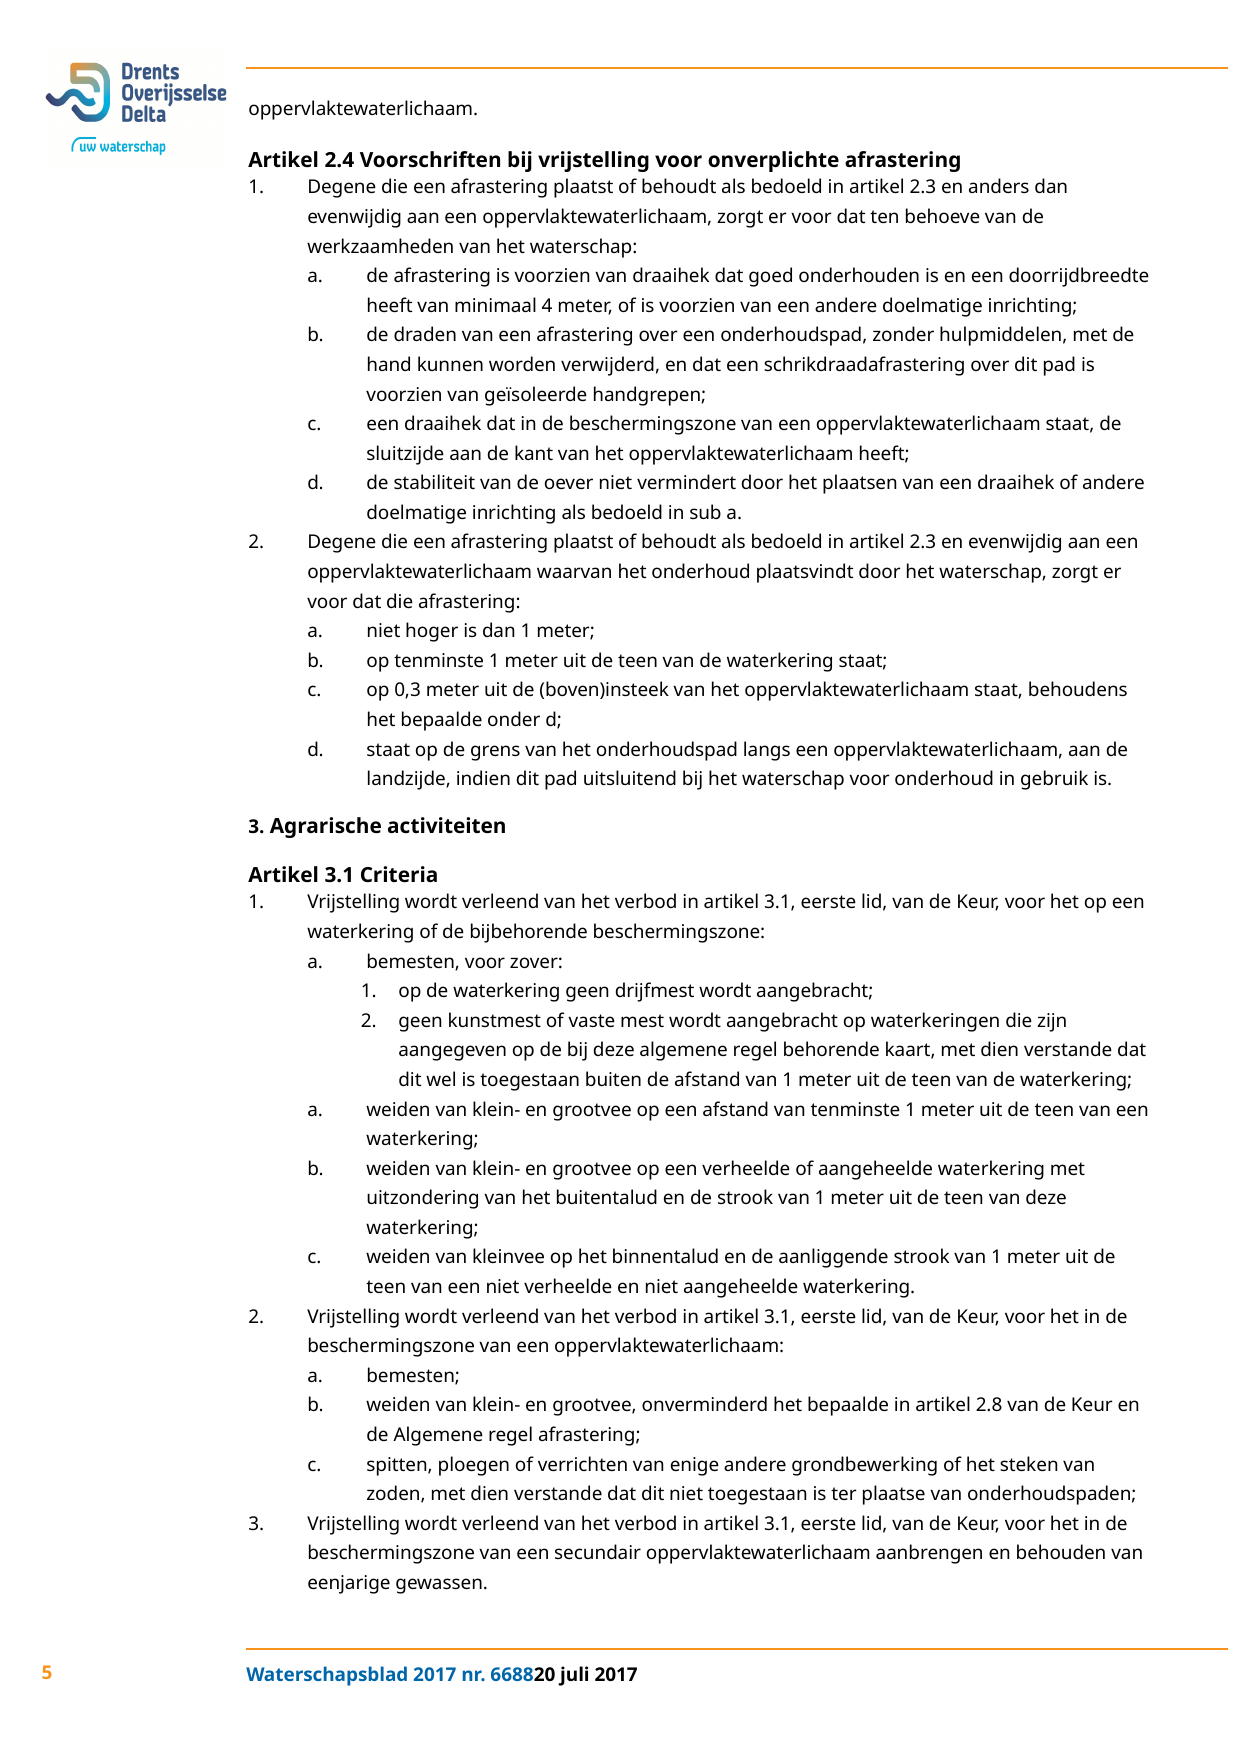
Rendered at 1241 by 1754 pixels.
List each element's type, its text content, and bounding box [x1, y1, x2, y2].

list spitten, ploegen of verrichten van enige andere grondbewerking of het steken van zoden, met dien verstande dat dit niet toegestaan is ter plaatse van onderhoudspaden; [307, 1451, 1152, 1506]
text oppervlaktewaterlichaam. [248, 95, 1152, 121]
list Degene die een afrastering plaatst of behoudt als bedoeld in artikel 2.3 en evenwijdig aan een oppervlaktewaterlichaam waarvan het onderhoud plaatsvindt door het waterschap, zorgt er voor dat die afrastering: [248, 529, 1152, 613]
list staat op de grens van het onderhoudspad langs een oppervlaktewaterlichaam, aan de landzijde, indien dit pad uitsluitend bij het waterschap voor onderhoud in gebruik is. [307, 736, 1152, 791]
list de afrastering is voorzien van draaihek dat goed onderhouden is en een doorrijdbreedte heeft van minimaal 4 meter, of is voorzien van een andere doelmatige inrichting; [307, 262, 1152, 318]
list Vrijstelling wordt verleend van het verbod in artikel 3.1, eerste lid, van de Keur, voor het op een waterkering of de bijbehorende beschermingszone: [248, 889, 1152, 944]
list bemesten, voor zover: [307, 948, 1152, 973]
list op tenminste 1 meter uit de teen van de waterkering staat; [307, 647, 1152, 673]
list de draden van een afrastering over een onderhoudspad, zonder hulpmiddelen, met de hand kunnen worden verwijderd, en dat een schrikdraadafrastering over dit pad is voorzien van geïsoleerde handgrepen; [307, 322, 1152, 406]
text 3. Agrarische activiteiten [248, 811, 1152, 839]
list weiden van klein- en grootvee op een verheelde of aangeheelde waterkering met uitzondering van het buitentalud en de strook van 1 meter uit de teen van deze waterkering; [307, 1155, 1152, 1240]
list een draaihek dat in de beschermingszone van een oppervlaktewaterlichaam staat, de sluitzijde aan de kant van het oppervlaktewaterlichaam heeft; [307, 410, 1152, 466]
picture [41, 47, 231, 172]
text Artikel 3.1 Criteria [248, 860, 1152, 889]
list weiden van kleinvee op het binnentalud en de aanliggende strook van 1 meter uit de teen van een niet verheelde en niet aangeheelde waterkering. [307, 1244, 1152, 1299]
list op 0,3 meter uit de (boven)insteek van het oppervlaktewaterlichaam staat, behoudens het bepaalde onder d; [307, 677, 1152, 732]
list geen kunstmest of vaste mest wordt aangebracht op waterkeringen die zijn aangegeven op de bij deze algemene regel behorende kaart, met dien verstande dat dit wel is toegestaan buiten de afstand van 1 meter uit de teen van de waterkering; [361, 1007, 1152, 1092]
text Artikel 2.4 Voorschriften bij vrijstelling voor onverplichte afrastering [248, 145, 1152, 174]
list Vrijstelling wordt verleend van het verbod in artikel 3.1, eerste lid, van de Keur, voor het in de beschermingszone van een oppervlaktewaterlichaam: [248, 1303, 1152, 1358]
list de stabiliteit van de oever niet vermindert door het plaatsen van een draaihek of andere doelmatige inrichting als bedoeld in sub a. [307, 469, 1152, 525]
list Degene die een afrastering plaatst of behoudt als bedoeld in artikel 2.3 en anders dan evenwijdig aan een oppervlaktewaterlichaam, zorgt er voor dat ten behoeve van de werkzaamheden van het waterschap: [248, 174, 1152, 258]
list bemesten; [307, 1362, 1152, 1388]
list weiden van klein- en grootvee op een afstand van tenminste 1 meter uit de teen van een waterkering; [307, 1096, 1152, 1151]
list niet hoger is dan 1 meter; [307, 617, 1152, 643]
list op de waterkering geen drijfmest wordt aangebracht; [361, 977, 1152, 1003]
list Vrijstelling wordt verleend van het verbod in artikel 3.1, eerste lid, van de Keur, voor het in de beschermingszone van een secundair oppervlaktewaterlichaam aanbrengen en behouden van eenjarige gewassen. [248, 1510, 1152, 1595]
list weiden van klein- en grootvee, onverminderd het bepaalde in artikel 2.8 van de Keur en de Algemene regel afrastering; [307, 1392, 1152, 1447]
